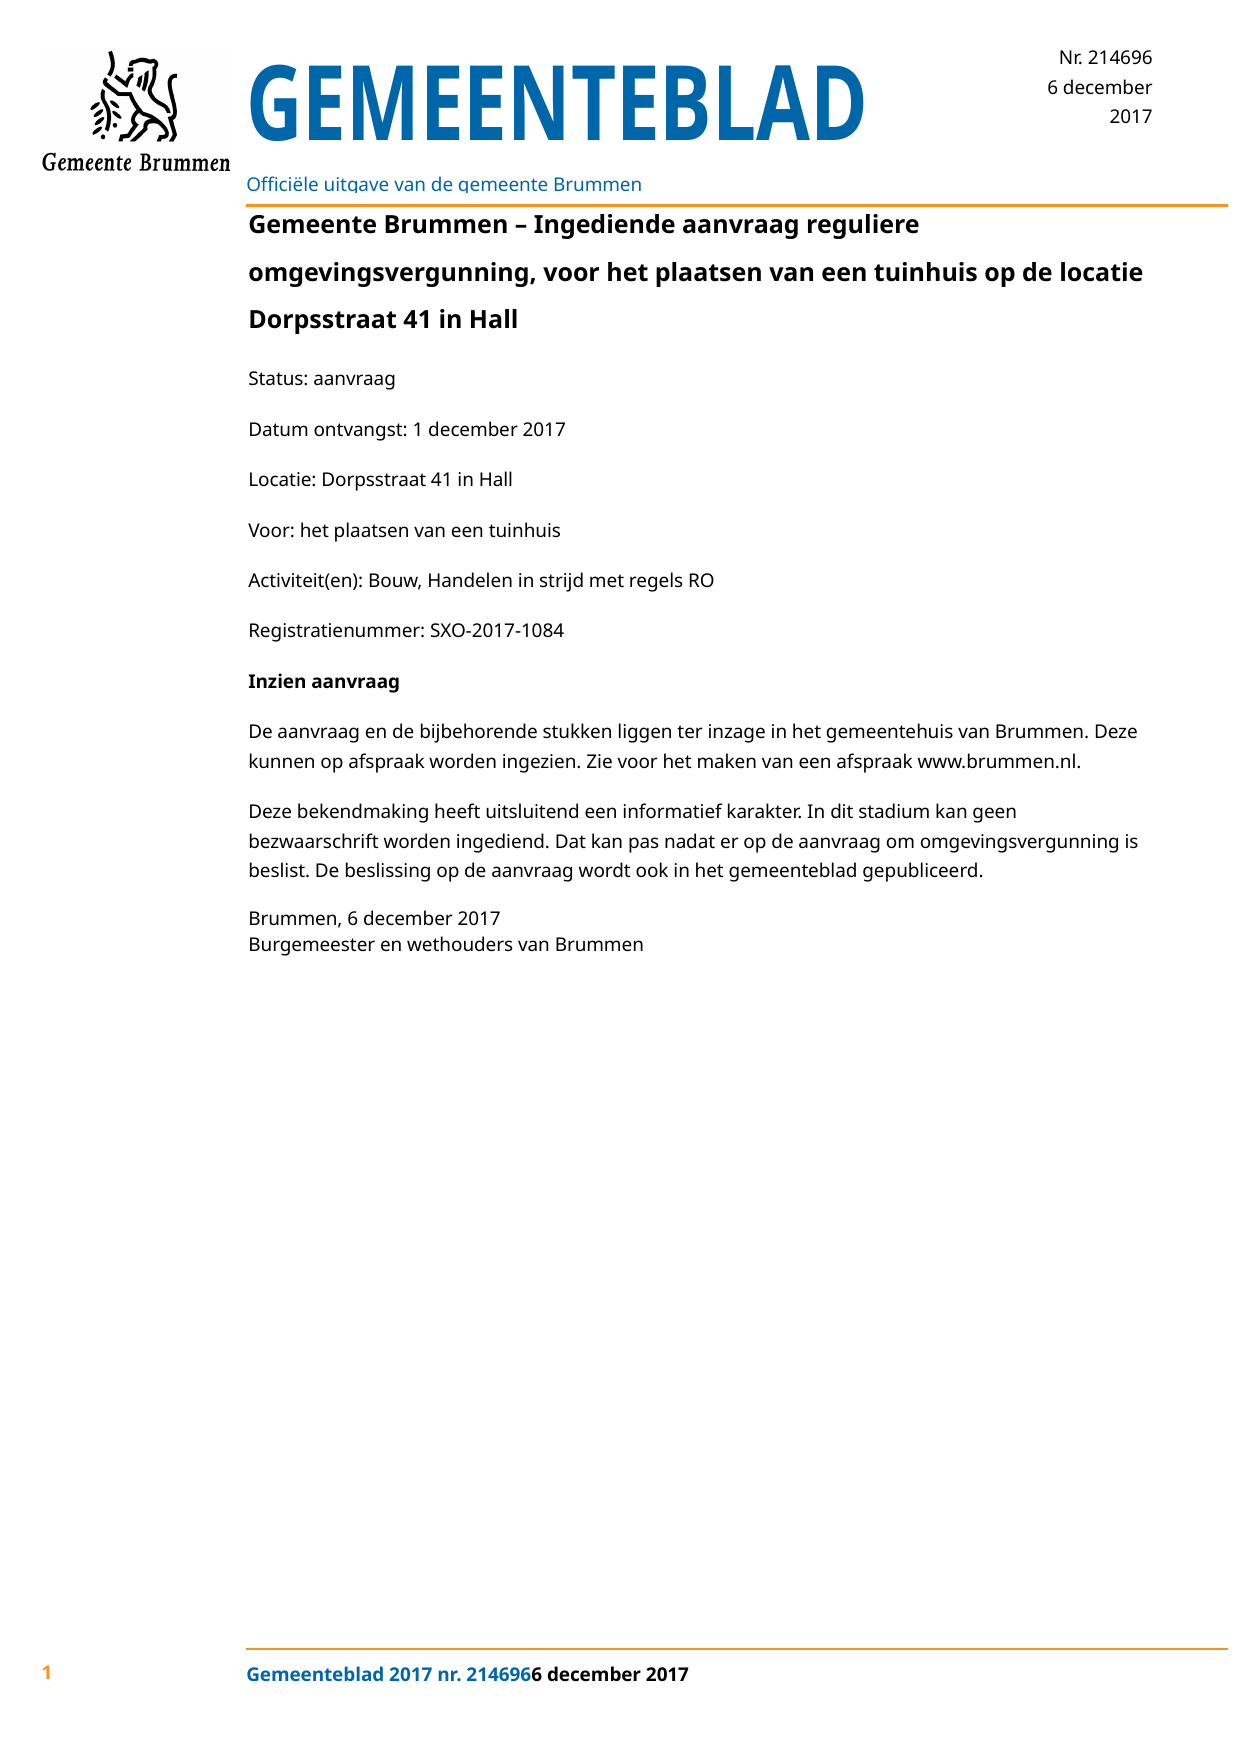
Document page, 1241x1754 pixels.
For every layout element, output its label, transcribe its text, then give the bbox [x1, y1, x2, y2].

picture [41, 47, 231, 172]
text Gemeente Brummen – Ingediende aanvraag reguliere omgevingsvergunning, voor het plaatsen van een tuinhuis op de locatie Dorpsstraat 41 in Hall [248, 207, 1152, 336]
text Brummen, 6 december 2017 [248, 905, 1152, 931]
text Activiteit(en): Bouw, Handelen in strijd met regels RO [248, 567, 1152, 593]
text Locatie: Dorpsstraat 41 in Hall [248, 466, 1152, 492]
text Inzien aanvraag [248, 668, 1152, 694]
text Datum ontvangst: 1 december 2017 [248, 416, 1152, 442]
text Burgemeester en wethouders van Brummen [248, 931, 1152, 957]
text De aanvraag en de bijbehorende stukken liggen ter inzage in het gemeentehuis van Brummen. Deze kunnen op afspraak worden ingezien. Zie voor het maken van een afspraak www.brummen.nl. [248, 718, 1152, 774]
text Voor: het plaatsen van een tuinhuis [248, 517, 1152, 542]
text Registratienummer: SXO-2017-1084 [248, 618, 1152, 643]
text Status: aanvraag [248, 366, 1152, 391]
text Deze bekendmaking heeft uitsluitend een informatief karakter. In dit stadium kan geen bezwaarschrift worden ingediend. Dat kan pas nadat er op de aanvraag om omgevingsvergunning is beslist. De beslissing op de aanvraag wordt ook in het gemeenteblad gepubliceerd. [248, 798, 1152, 883]
